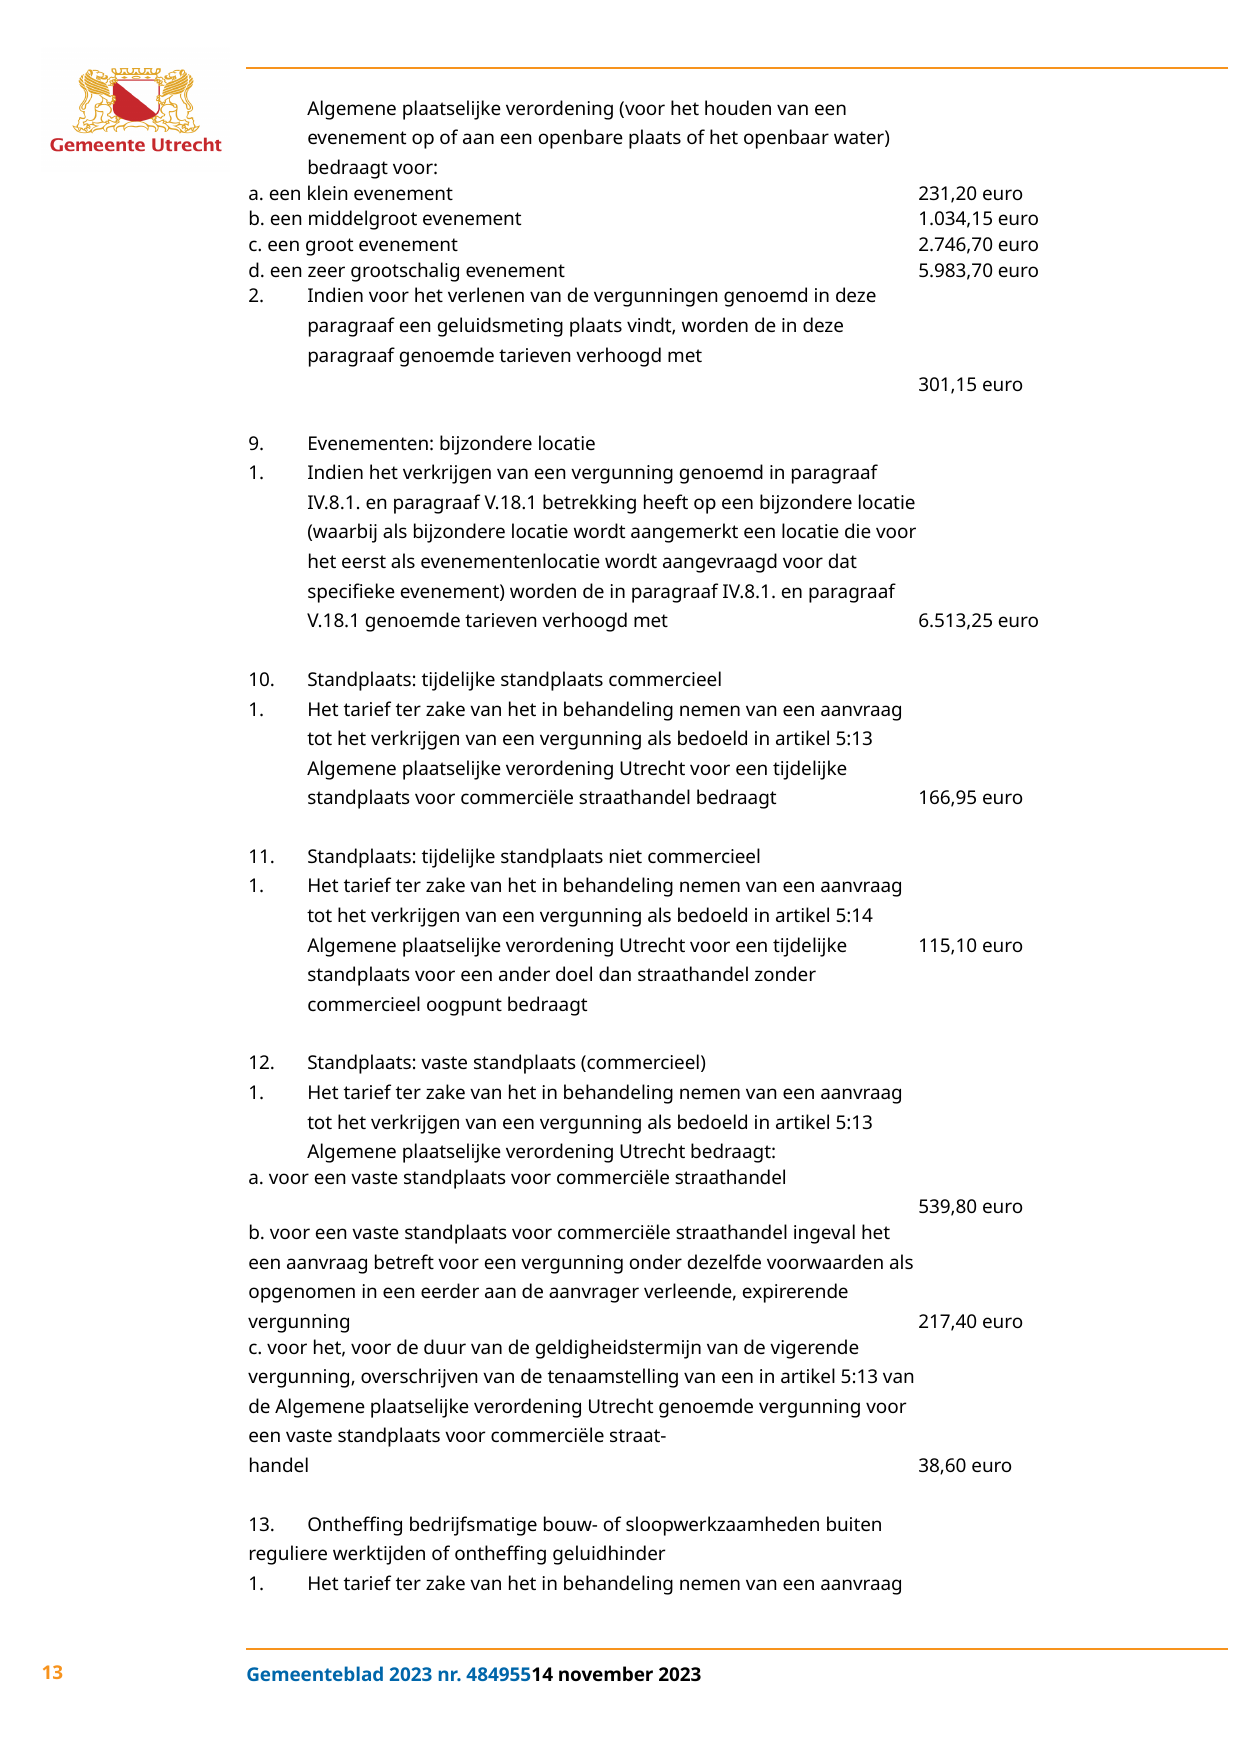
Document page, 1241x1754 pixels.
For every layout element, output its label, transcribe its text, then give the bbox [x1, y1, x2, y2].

table_cell b. voor een vaste standplaats voor commerciële straathandel ingeval het een aanvraag betreft voor een vergunning onder dezelfde voorwaarden als opgenomen in een eerder aan de aanvrager verleende, expirerende vergunning [248, 1220, 918, 1334]
list Standplaats: vaste standplaats (commercieel) [248, 1049, 1152, 1075]
text reguliere werktijden of ontheffing geluidhinder [248, 1540, 1152, 1566]
table_cell 1.034,15 euro [918, 205, 1152, 231]
list Ontheffing bedrijfsmatige bouw- of sloopwerkzaamheden buiten [248, 1511, 1152, 1537]
table_cell 38,60 euro [918, 1334, 1152, 1478]
list Standplaats: tijdelijke standplaats niet commercieel [248, 843, 1152, 869]
table_header Het tarief ter zake van het in behandeling nemen van een aanvraag tot het verkrijgen van een vergunning als bedoeld in artikel 5:13 Algemene plaatselijke verordening Utrecht voor een tijdelijke standplaats voor commerciële straathandel bedraagt [248, 696, 918, 810]
picture [41, 47, 231, 172]
table_cell c. een groot evenement [248, 231, 918, 257]
table_cell a. een klein evenement [248, 180, 918, 205]
table_cell Indien voor het verlenen van de vergunningen genoemd in deze paragraaf een geluidsmeting plaats vindt, worden de in deze paragraaf genoemde tarieven verhoogd met [248, 283, 918, 397]
table_cell 231,20 euro [918, 180, 1152, 205]
table_cell c. voor het, voor de duur van de geldigheidstermijn van de vigerende vergunning, overschrijven van de tenaamstelling van een in artikel 5:13 van de Algemene plaatselijke verordening Utrecht genoemde vergunning voor een vaste standplaats voor commerciële straat- handel [248, 1334, 918, 1478]
table_header 115,10 euro [918, 873, 1152, 1017]
table_header Algemene plaatselijke verordening (voor het houden van een evenement op of aan een openbare plaats of het openbaar water) bedraagt voor: [248, 95, 918, 180]
list Evenementen: bijzondere locatie [248, 430, 1152, 456]
list Standplaats: tijdelijke standplaats commercieel [248, 666, 1152, 692]
table_cell 539,80 euro [918, 1164, 1152, 1219]
table_cell a. voor een vaste standplaats voor commerciële straathandel [248, 1164, 918, 1219]
table_header [918, 1079, 1152, 1164]
table_header Het tarief ter zake van het in behandeling nemen van een aanvraag tot het verkrijgen van een vergunning als bedoeld in artikel 5:13 Algemene plaatselijke verordening Utrecht bedraagt: [248, 1079, 918, 1164]
table_header Het tarief ter zake van het in behandeling nemen van een aanvraag [248, 1570, 918, 1596]
table_cell 5.983,70 euro [918, 257, 1152, 283]
table_header [918, 95, 1152, 180]
table_cell d. een zeer grootschalig evenement [248, 257, 918, 283]
table_cell 2.746,70 euro [918, 231, 1152, 257]
table_header 6.513,25 euro [918, 460, 1152, 633]
table_cell b. een middelgroot evenement [248, 205, 918, 231]
table_header Indien het verkrijgen van een vergunning genoemd in paragraaf IV.8.1. en paragraaf V.18.1 betrekking heeft op een bijzondere locatie (waarbij als bijzondere locatie wordt aangemerkt een locatie die voor het eerst als evenementenlocatie wordt aangevraagd voor dat specifieke evenement) worden de in paragraaf IV.8.1. en paragraaf V.18.1 genoemde tarieven verhoogd met [248, 460, 918, 633]
table_cell 301,15 euro [918, 283, 1152, 397]
table_header 166,95 euro [918, 696, 1152, 810]
table_header [918, 1570, 1152, 1596]
table_header Het tarief ter zake van het in behandeling nemen van een aanvraag tot het verkrijgen van een vergunning als bedoeld in artikel 5:14 Algemene plaatselijke verordening Utrecht voor een tijdelijke standplaats voor een ander doel dan straathandel zonder commercieel oogpunt bedraagt [248, 873, 918, 1017]
table_cell 217,40 euro [918, 1220, 1152, 1334]
